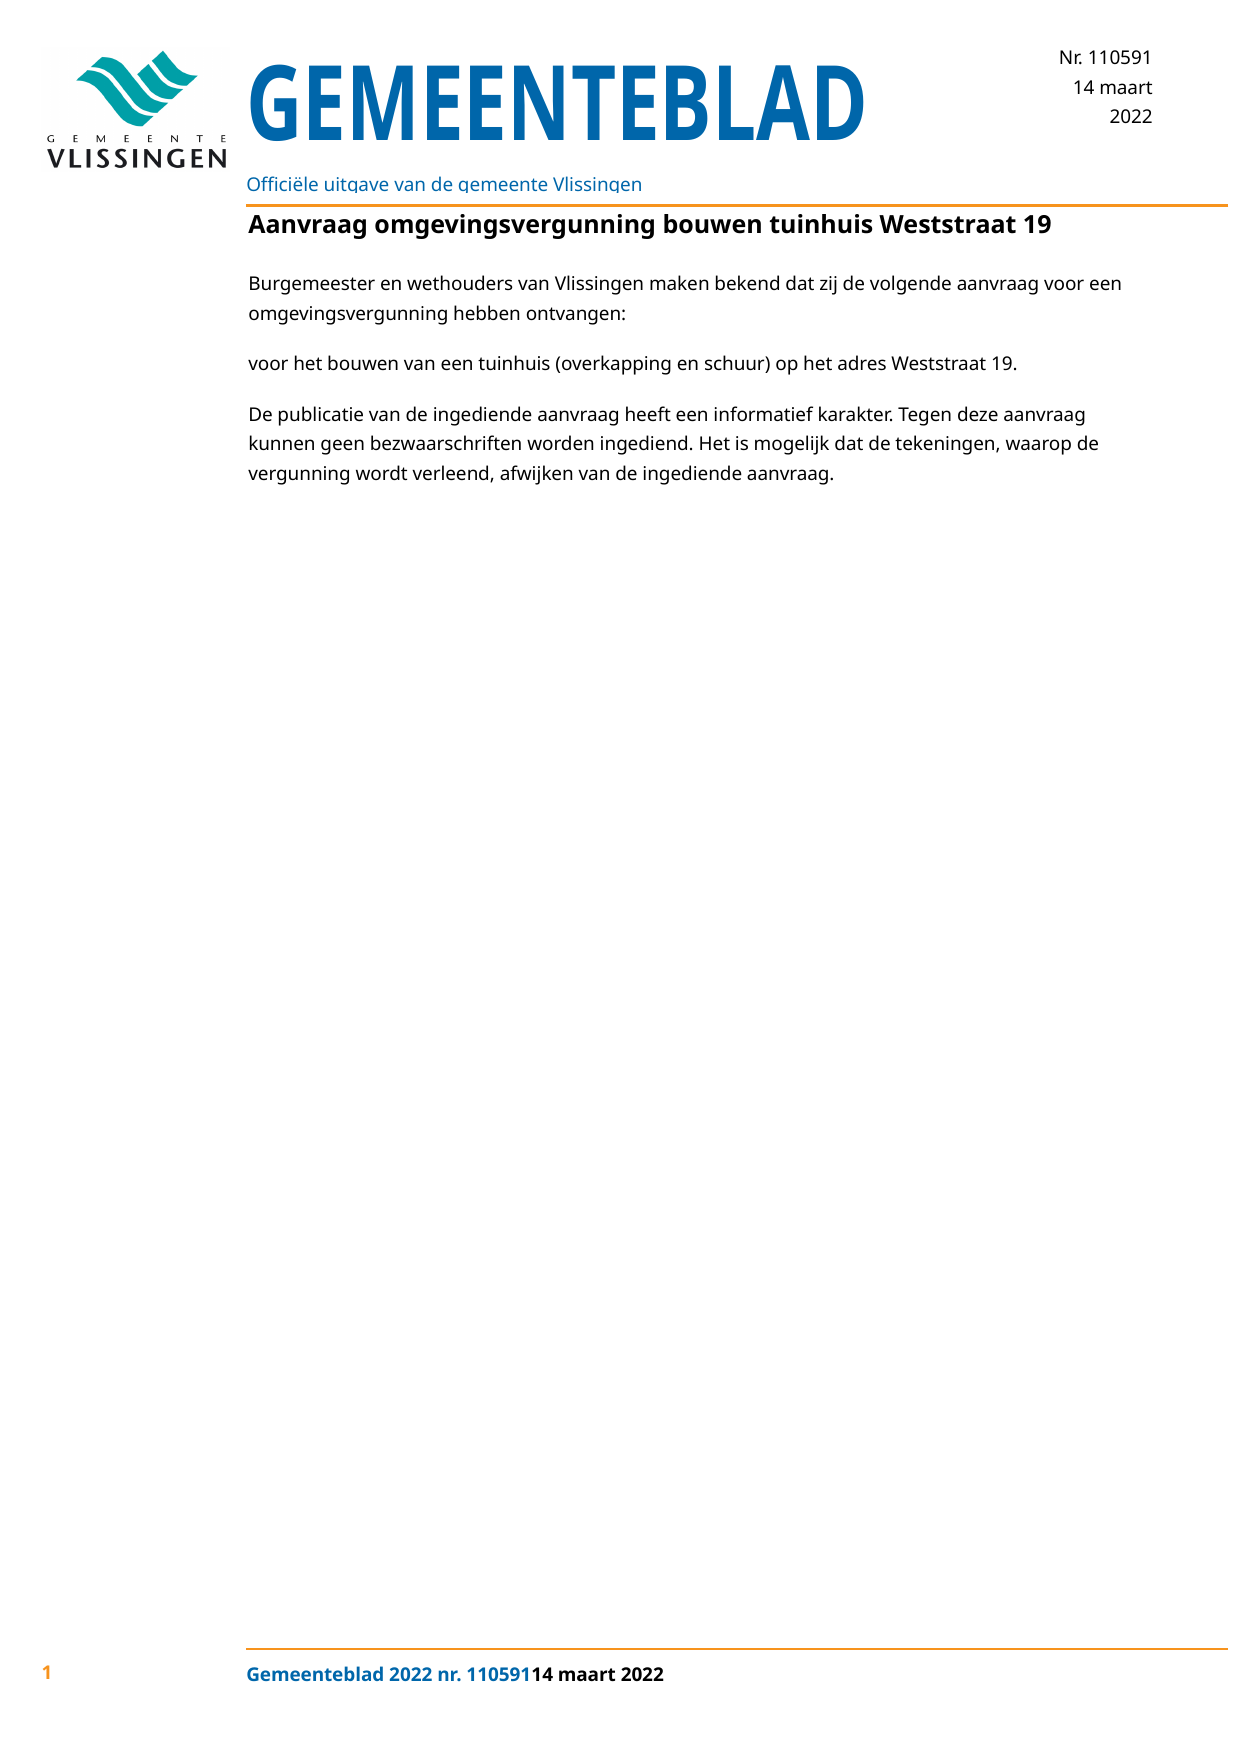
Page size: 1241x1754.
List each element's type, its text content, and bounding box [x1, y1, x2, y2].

text voor het bouwen van een tuinhuis (overkapping en schuur) op het adres Weststraat 19. [248, 350, 1152, 376]
picture [41, 47, 231, 172]
text Burgemeester en wethouders van Vlissingen maken bekend dat zij de volgende aanvraag voor een omgevingsvergunning hebben ontvangen: [248, 270, 1152, 326]
text De publicatie van de ingediende aanvraag heeft een informatief karakter. Tegen deze aanvraag kunnen geen bezwaarschriften worden ingediend. Het is mogelijk dat de tekeningen, waarop de vergunning wordt verleend, afwijken van de ingediende aanvraag. [248, 401, 1152, 486]
text Aanvraag omgevingsvergunning bouwen tuinhuis Weststraat 19 [248, 207, 1152, 241]
